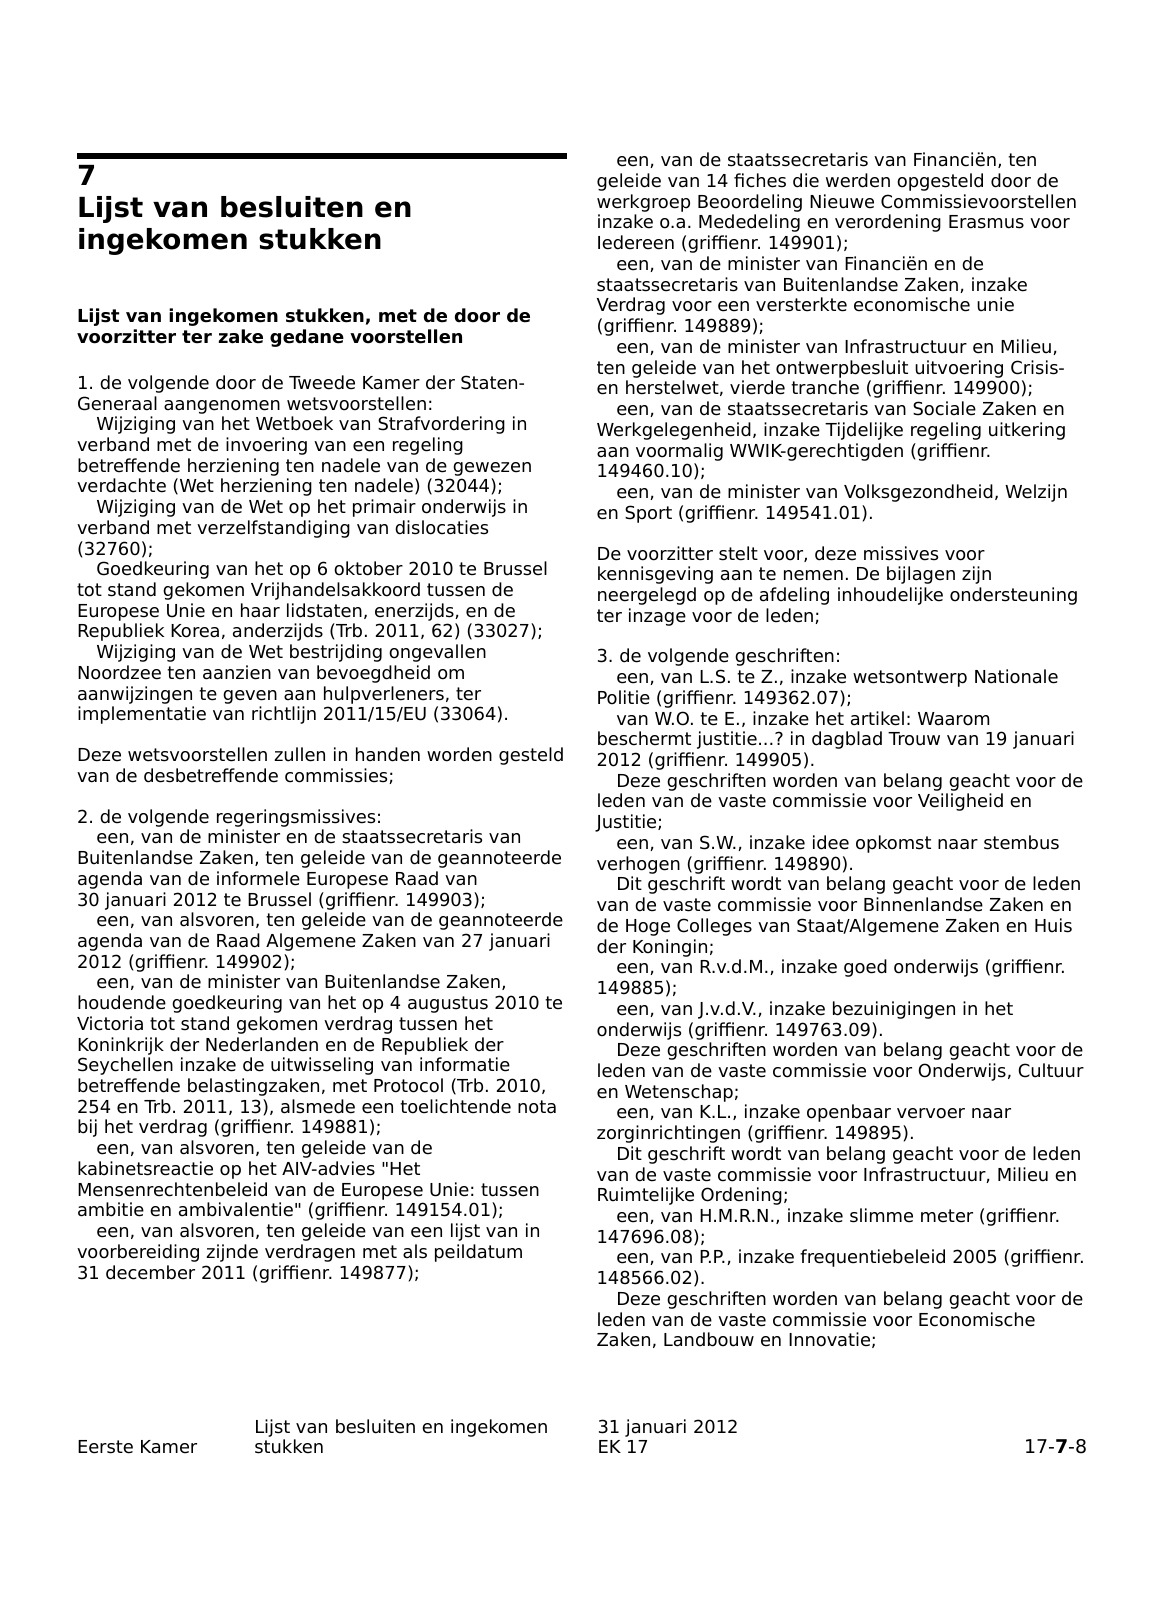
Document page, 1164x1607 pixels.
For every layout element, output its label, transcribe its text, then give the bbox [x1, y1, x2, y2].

text 1. de volgende door de Tweede Kamer der Staten-Generaal aangenomen wetsvoorstellen: [77, 373, 567, 414]
text een, van K.L., inzake openbaar vervoer naar zorginrichtingen (griffienr. 149895). [596, 1102, 1087, 1144]
text Deze wetsvoorstellen zullen in handen worden gesteld van de desbetreffende commissies; [77, 745, 567, 786]
text Deze geschriften worden van belang geacht voor de leden van de vaste commissie voor Economische Zaken, Landbouw en Innovatie; [596, 1289, 1087, 1351]
text een, van J.v.d.V., inzake bezuinigingen in het onderwijs (griffienr. 149763.09). [596, 999, 1087, 1040]
text Dit geschrift wordt van belang geacht voor de leden van de vaste commissie voor Binnenlandse Zaken en de Hoge Colleges van Staat/Algemene Zaken en Huis der Koningin; [596, 874, 1087, 957]
text een, van H.M.R.N., inzake slimme meter (griffienr. 147696.08); [596, 1206, 1087, 1247]
text Goedkeuring van het op 6 oktober 2010 te Brussel tot stand gekomen Vrijhandelsakkoord tussen de Europese Unie en haar lidstaten, enerzijds, en de Republiek Korea, anderzijds (Trb. 2011, 62) (33027); [77, 559, 567, 642]
text een, van P.P., inzake frequentiebeleid 2005 (griffienr. 148566.02). [596, 1247, 1087, 1289]
text een, van L.S. te Z., inzake wetsontwerp Nationale Politie (griffienr. 149362.07); [596, 667, 1087, 708]
text Deze geschriften worden van belang geacht voor de leden van de vaste commissie voor Onderwijs, Cultuur en Wetenschap; [596, 1040, 1087, 1102]
text een, van de minister en de staatssecretaris van Buitenlandse Zaken, ten geleide van de geannoteerde agenda van de informele Europese Raad van 30 januari 2012 te Brussel (griffienr. 149903); [77, 827, 567, 910]
text Wijziging van het Wetboek van Strafvordering in verband met de invoering van een regeling betreffende herziening ten nadele van de gewezen verdachte (Wet herziening ten nadele) (32044); [77, 414, 567, 497]
text Dit geschrift wordt van belang geacht voor de leden van de vaste commissie voor Infrastructuur, Milieu en Ruimtelijke Ordening; [596, 1144, 1087, 1206]
text een, van alsvoren, ten geleide van de kabinetsreactie op het AIV-advies "Het Mensenrechtenbeleid van de Europese Unie: tussen ambitie en ambivalentie" (griffienr. 149154.01); [77, 1138, 567, 1221]
text een, van de staatssecretaris van Financiën, ten geleide van 14 fiches die werden opgesteld door de werkgroep Beoordeling Nieuwe Commissievoorstellen inzake o.a. Mededeling en verordening Erasmus voor Iedereen (griffienr. 149901); [596, 150, 1087, 254]
text Wijziging van de Wet bestrijding ongevallen Noordzee ten aanzien van bevoegdheid om aanwijzingen te geven aan hulpverleners, ter implementatie van richtlijn 2011/15/EU (33064). [77, 642, 567, 725]
text een, van S.W., inzake idee opkomst naar stembus verhogen (griffienr. 149890). [596, 833, 1087, 874]
text De voorzitter stelt voor, deze missives voor kennisgeving aan te nemen. De bijlagen zijn neergelegd op de afdeling inhoudelijke ondersteuning ter inzage voor de leden; [596, 543, 1087, 626]
text een, van alsvoren, ten geleide van de geannoteerde agenda van de Raad Algemene Zaken van 27 januari 2012 (griffienr. 149902); [77, 910, 567, 972]
text een, van de minister van Volksgezondheid, Welzijn en Sport (griffienr. 149541.01). [596, 482, 1087, 523]
text een, van de staatssecretaris van Sociale Zaken en Werkgelegenheid, inzake Tijdelijke regeling uitkering aan voormalig WWIK-gerechtigden (griffienr. 149460.10); [596, 399, 1087, 482]
text een, van de minister van Buitenlandse Zaken, houdende goedkeuring van het op 4 augustus 2010 te Victoria tot stand gekomen verdrag tussen het Koninkrijk der Nederlanden en de Republiek der Seychellen inzake de uitwisseling van informatie betreffende belastingzaken, met Protocol (Trb. 2010, 254 en Trb. 2011, 13), alsmede een toelichtende nota bij het verdrag (griffienr. 149881); [77, 972, 567, 1138]
text 2. de volgende regeringsmissives: [77, 806, 567, 827]
subtitle Lijst van ingekomen stukken, met de door de voorzitter ter zake gedane voorstellen [77, 306, 567, 348]
text een, van de minister van Infrastructuur en Milieu, ten geleide van het ontwerpbesluit uitvoering Crisis- en herstelwet, vierde tranche (griffienr. 149900); [596, 337, 1087, 399]
text 3. de volgende geschriften: [596, 646, 1087, 667]
text een, van alsvoren, ten geleide van een lijst van in voorbereiding zijnde verdragen met als peildatum 31 december 2011 (griffienr. 149877); [77, 1221, 567, 1283]
text van W.O. te E., inzake het artikel: Waarom beschermt justitie...? in dagblad Trouw van 19 januari 2012 (griffienr. 149905). [596, 708, 1087, 771]
text een, van de minister van Financiën en de staatssecretaris van Buitenlandse Zaken, inzake Verdrag voor een versterkte economische unie (griffienr. 149889); [596, 254, 1087, 337]
text Deze geschriften worden van belang geacht voor de leden van de vaste commissie voor Veiligheid en Justitie; [596, 771, 1087, 833]
title 7 Lijst van besluiten en ingekomen stukken [77, 159, 567, 256]
text Wijziging van de Wet op het primair onderwijs in verband met verzelfstandiging van dislocaties (32760); [77, 497, 567, 559]
text een, van R.v.d.M., inzake goed onderwijs (griffienr. 149885); [596, 957, 1087, 999]
